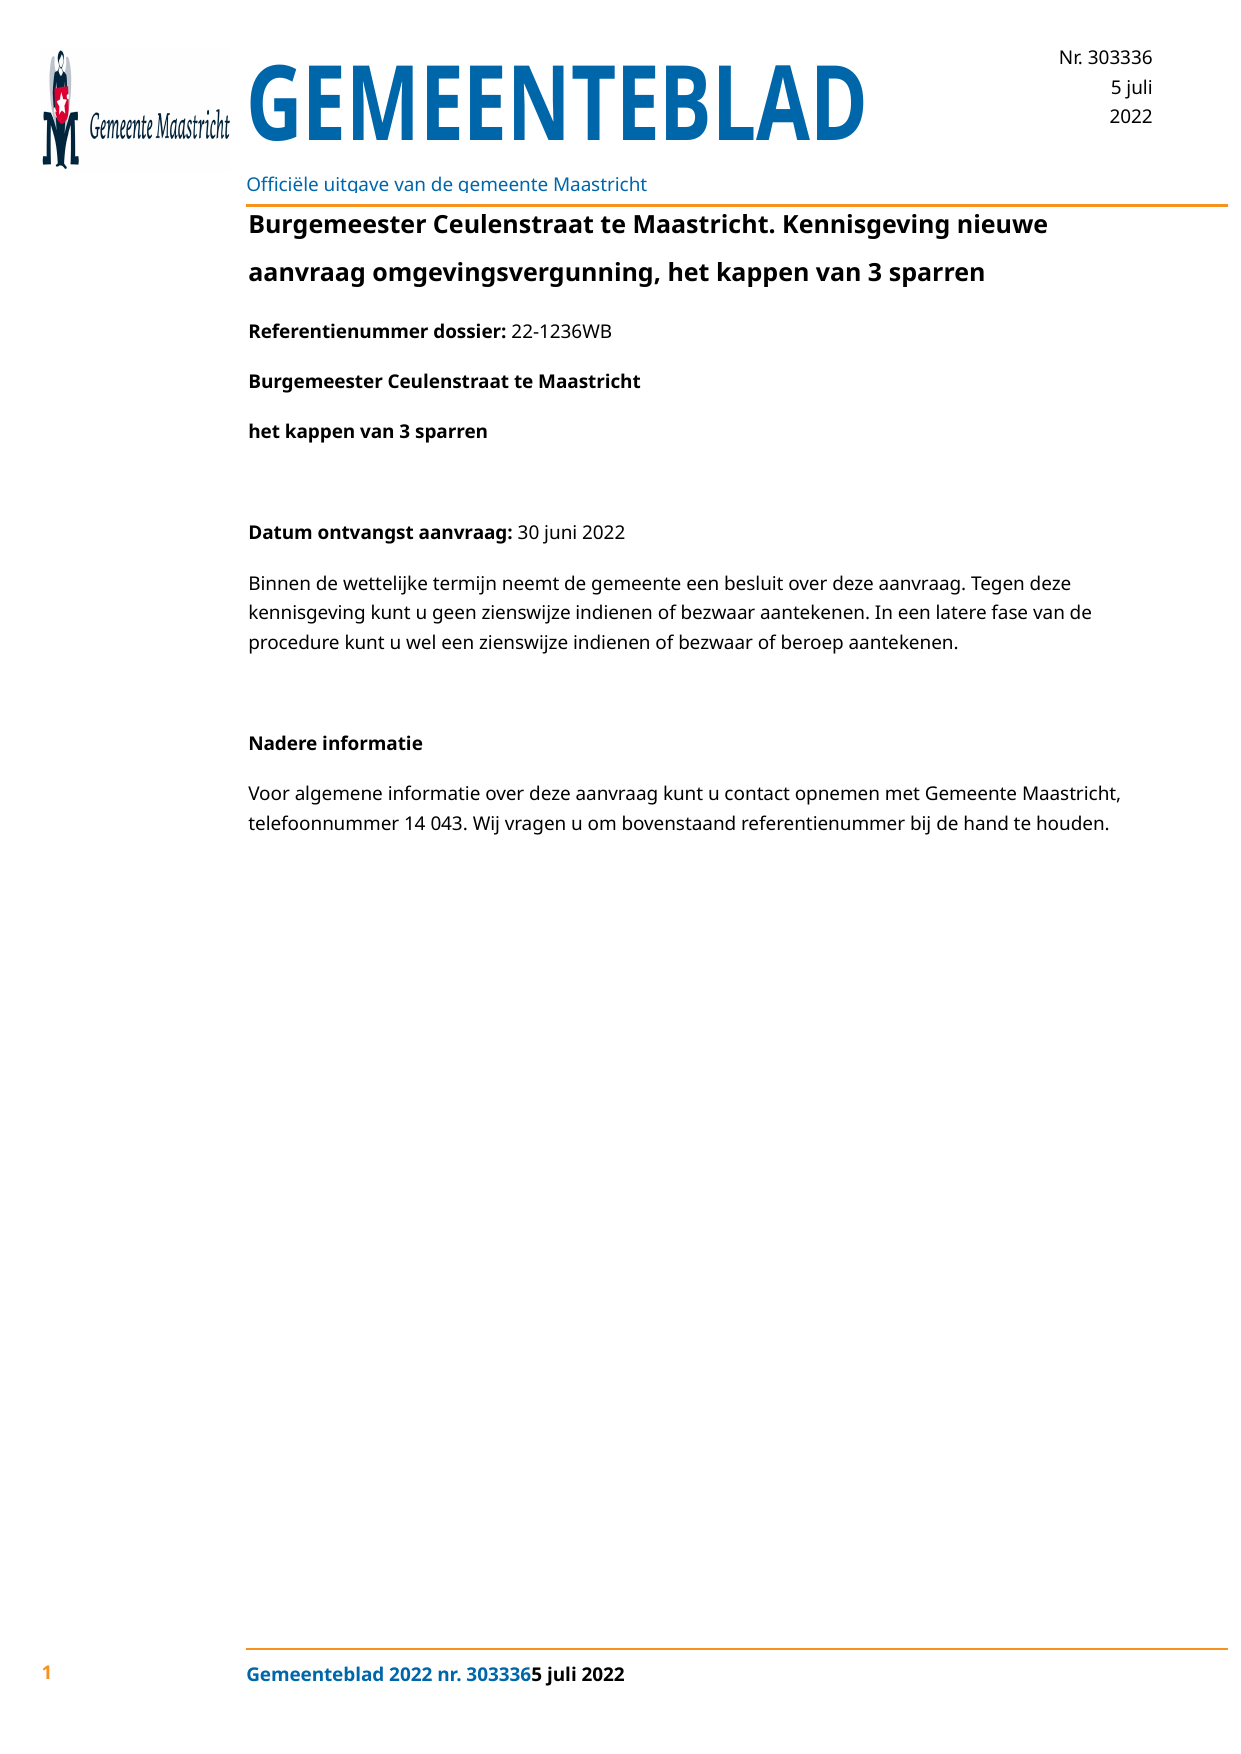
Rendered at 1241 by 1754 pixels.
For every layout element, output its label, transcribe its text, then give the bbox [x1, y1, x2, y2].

picture [41, 47, 231, 172]
text Nadere informatie [248, 730, 1152, 756]
text Burgemeester Ceulenstraat te Maastricht [248, 368, 1152, 394]
text Burgemeester Ceulenstraat te Maastricht. Kennisgeving nieuwe aanvraag omgevingsvergunning, het kappen van 3 sparren [248, 207, 1152, 288]
text Referentienummer dossier: 22-1236WB [248, 318, 1152, 344]
text het kappen van 3 sparren [248, 419, 1152, 444]
text Voor algemene informatie over deze aanvraag kunt u contact opnemen met Gemeente Maastricht, telefoonnummer 14 043. Wij vragen u om bovenstaand referentienummer bij de hand te houden. [248, 780, 1152, 836]
text Binnen de wettelijke termijn neemt de gemeente een besluit over deze aanvraag. Tegen deze kennisgeving kunt u geen zienswijze indienen of bezwaar aantekenen. In een latere fase van de procedure kunt u wel een zienswijze indienen of bezwaar of beroep aantekenen. [248, 570, 1152, 655]
text Datum ontvangst aanvraag: 30 juni 2022 [248, 519, 1152, 545]
